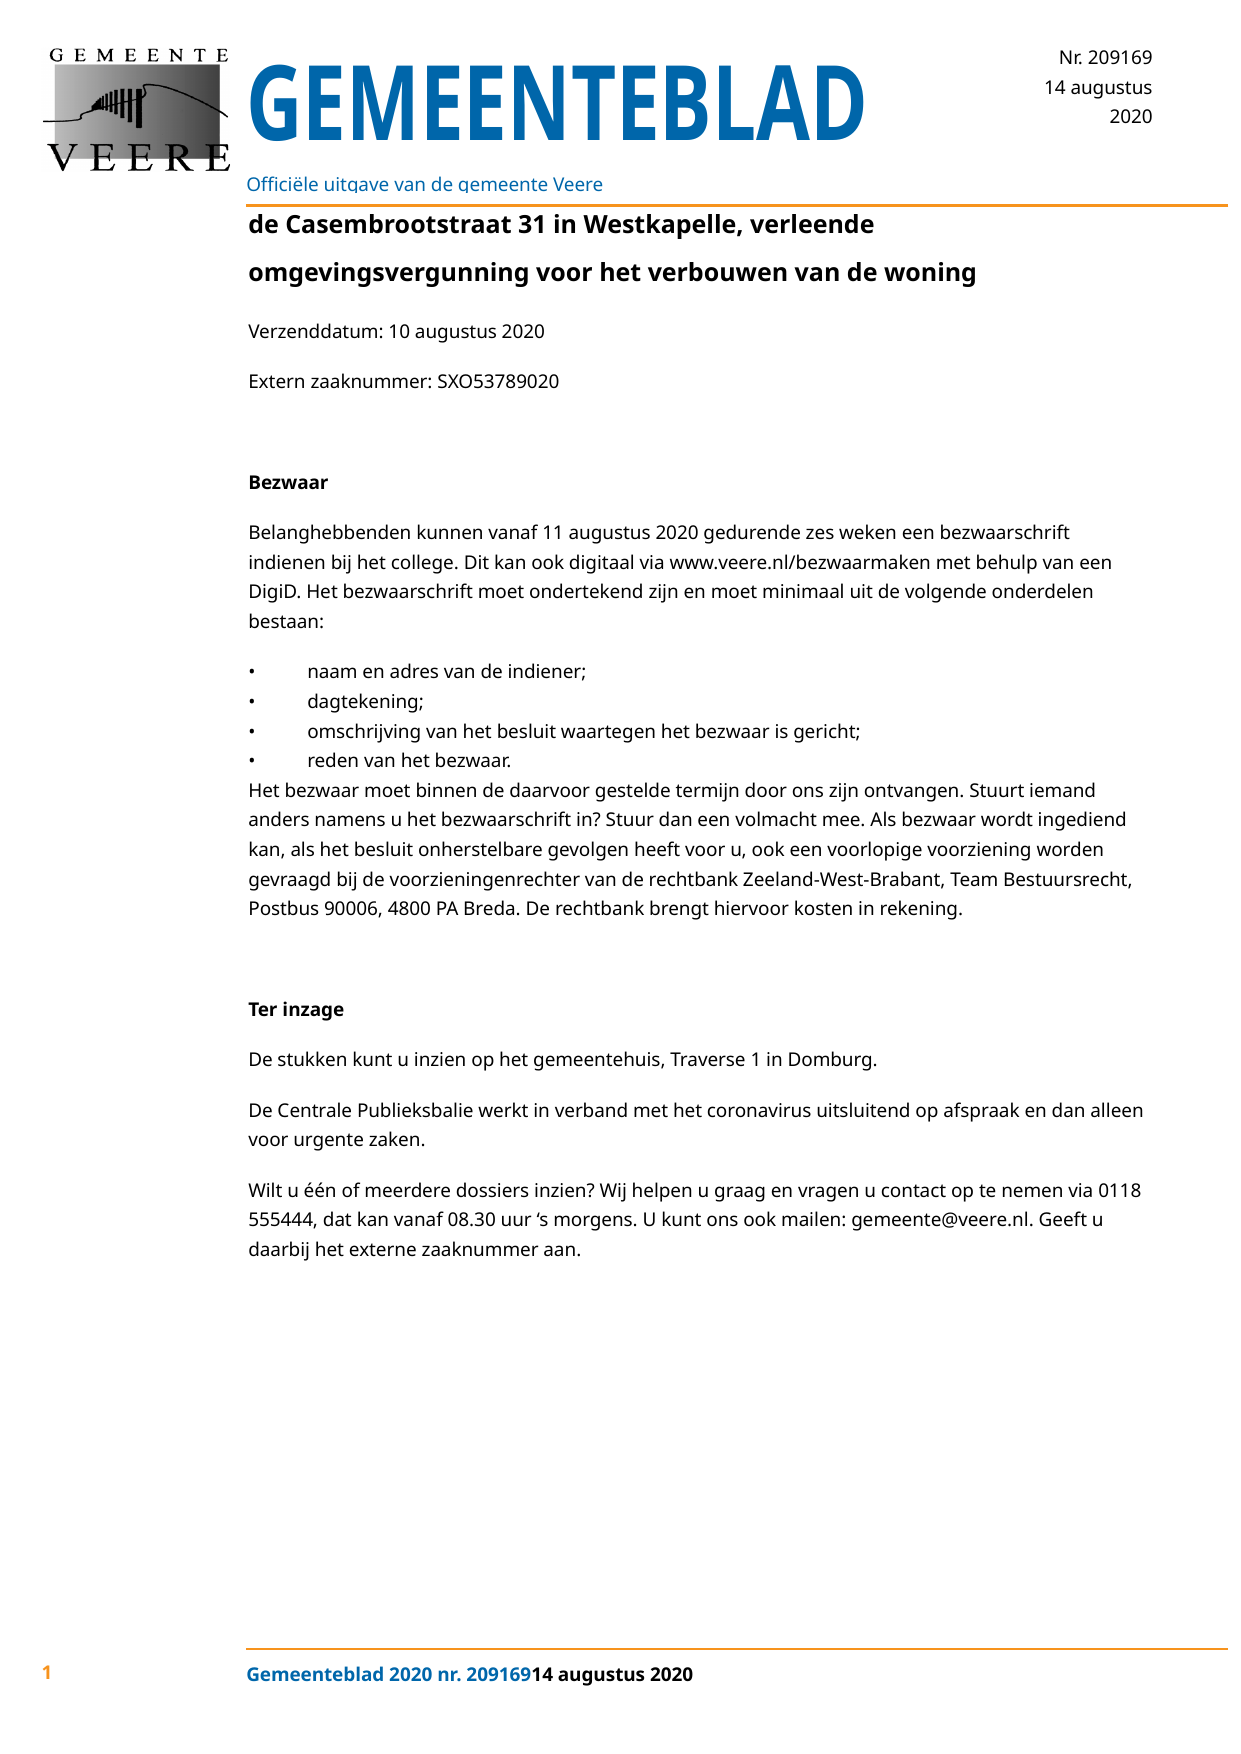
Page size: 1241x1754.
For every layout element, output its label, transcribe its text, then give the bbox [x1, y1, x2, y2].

text Verzenddatum: 10 augustus 2020 [248, 318, 1152, 344]
text Bezwaar [248, 469, 1152, 495]
text Ter inzage [248, 996, 1152, 1022]
list naam en adres van de indiener; [248, 659, 1152, 684]
list omschrijving van het besluit waartegen het bezwaar is gericht; [248, 718, 1152, 744]
text de Casembrootstraat 31 in Westkapelle, verleende omgevingsvergunning voor het verbouwen van de woning [248, 207, 1152, 288]
picture [41, 47, 231, 172]
text Belanghebbenden kunnen vanaf 11 augustus 2020 gedurende zes weken een bezwaarschrift indienen bij het college. Dit kan ook digitaal via www.veere.nl/bezwaarmaken met behulp van een DigiD. Het bezwaarschrift moet ondertekend zijn en moet minimaal uit de volgende onderdelen bestaan: [248, 519, 1152, 634]
list dagtekening; [248, 688, 1152, 714]
text De Centrale Publieksbalie werkt in verband met het coronavirus uitsluitend op afspraak en dan alleen voor urgente zaken. [248, 1097, 1152, 1152]
text Extern zaaknummer: SXO53789020 [248, 368, 1152, 394]
text De stukken kunt u inzien op het gemeentehuis, Traverse 1 in Domburg. [248, 1047, 1152, 1072]
text Wilt u één of meerdere dossiers inzien? Wij helpen u graag en vragen u contact op te nemen via 0118 555444, dat kan vanaf 08.30 uur ‘s morgens. U kunt ons ook mailen: gemeente@veere.nl. Geeft u daarbij het externe zaaknummer aan. [248, 1177, 1152, 1262]
list reden van het bezwaar. [248, 747, 1152, 773]
text Het bezwaar moet binnen de daarvoor gestelde termijn door ons zijn ontvangen. Stuurt iemand anders namens u het bezwaarschrift in? Stuur dan een volmacht mee. Als bezwaar wordt ingediend kan, als het besluit onherstelbare gevolgen heeft voor u, ook een voorlopige voorziening worden gevraagd bij de voorzieningenrechter van de rechtbank Zeeland-West-Brabant, Team Bestuursrecht, Postbus 90006, 4800 PA Breda. De rechtbank brengt hiervoor kosten in rekening. [248, 777, 1152, 921]
